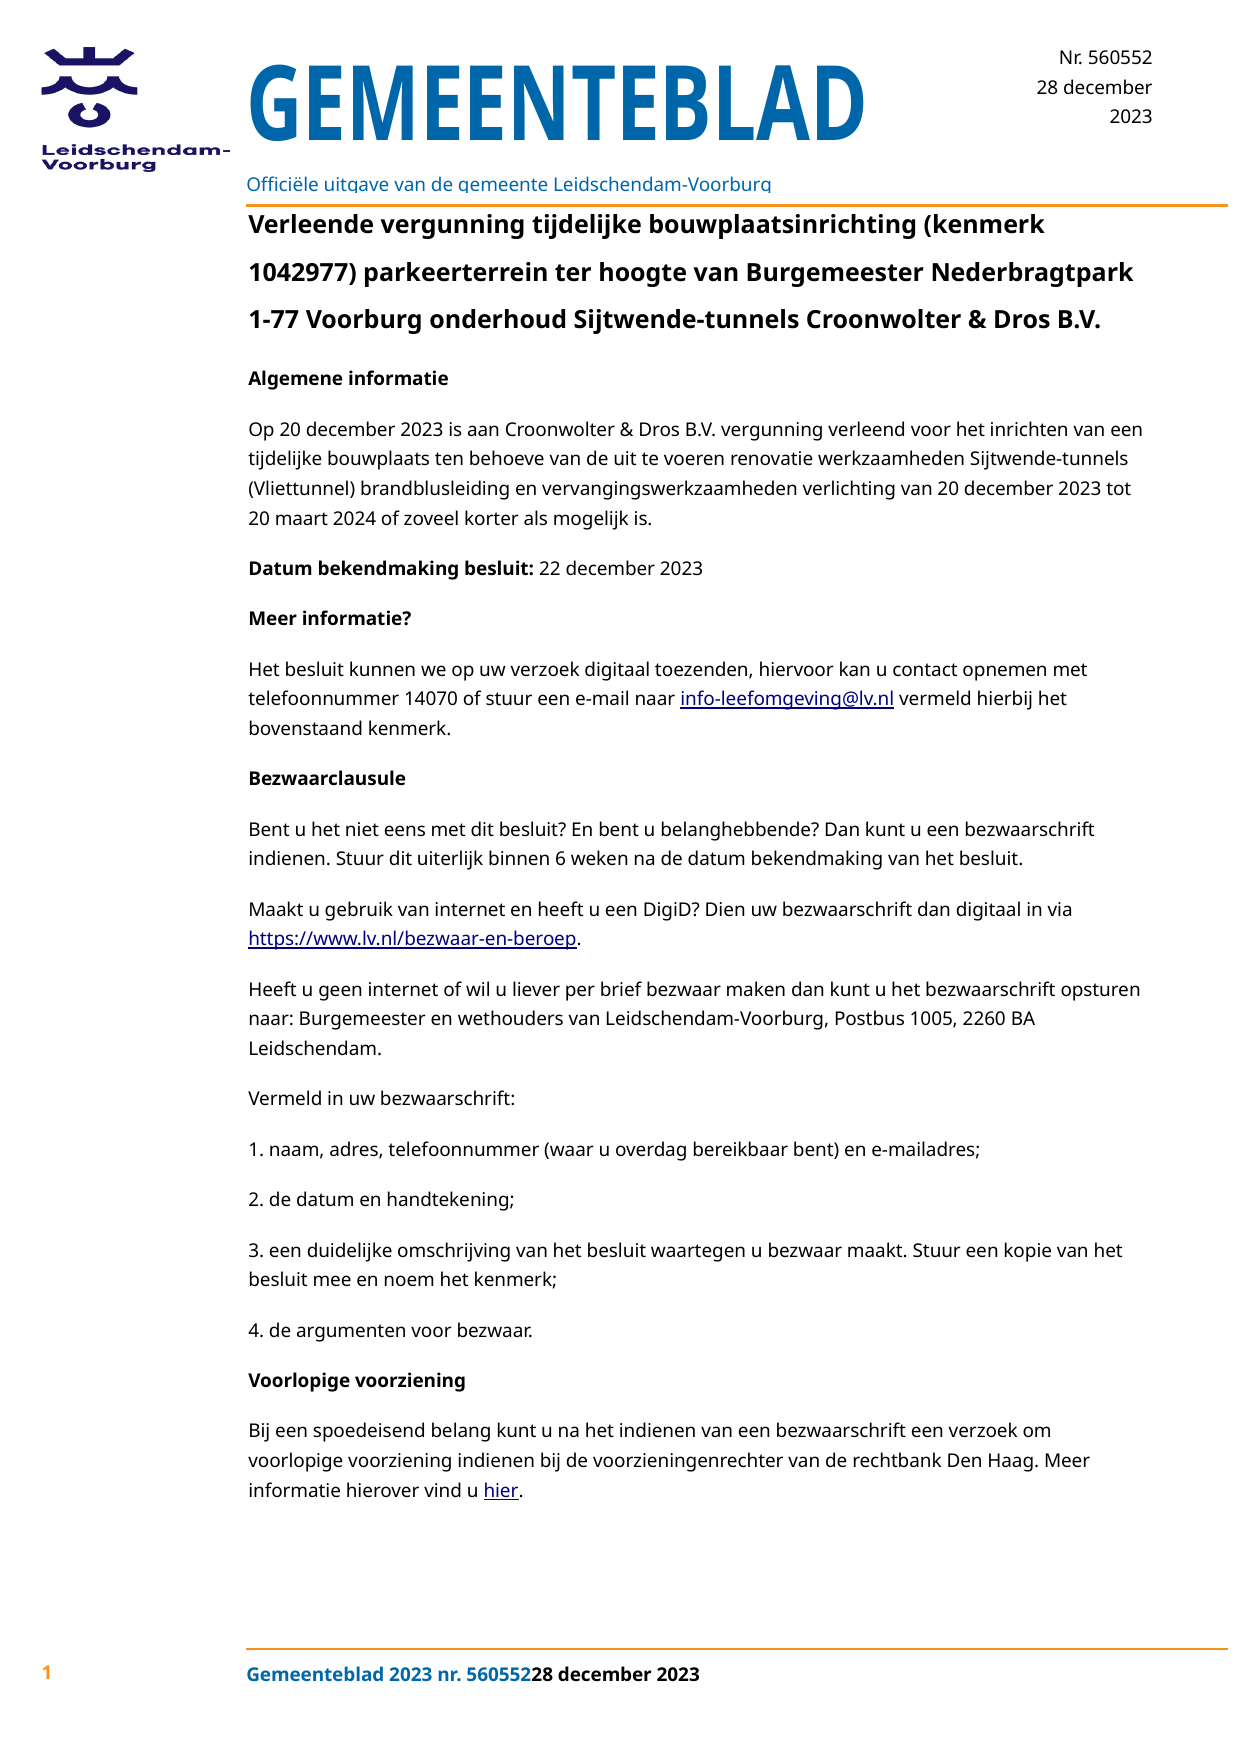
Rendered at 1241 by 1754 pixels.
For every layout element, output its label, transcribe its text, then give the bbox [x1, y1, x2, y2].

text Het besluit kunnen we op uw verzoek digitaal toezenden, hiervoor kan u contact opnemen met telefoonnummer 14070 of stuur een e-mail naar info-leefomgeving@lv.nl vermeld hierbij het bovenstaand kenmerk. [248, 656, 1152, 741]
text 2. de datum en handtekening; [248, 1186, 1152, 1212]
text Bent u het niet eens met dit besluit? En bent u belanghebbende? Dan kunt u een bezwaarschrift indienen. Stuur dit uiterlijk binnen 6 weken na de datum bekendmaking van het besluit. [248, 816, 1152, 871]
text Datum bekendmaking besluit: 22 december 2023 [248, 555, 1152, 581]
text Bezwaarclausule [248, 766, 1152, 791]
text Voorlopige voorziening [248, 1367, 1152, 1393]
text Heeft u geen internet of wil u liever per brief bezwaar maken dan kunt u het bezwaarschrift opsturen naar: Burgemeester en wethouders van Leidschendam-Voorburg, Postbus 1005, 2260 BA Leidschendam. [248, 976, 1152, 1061]
text 4. de argumenten voor bezwaar. [248, 1317, 1152, 1342]
text Maakt u gebruik van internet en heeft u een DigiD? Dien uw bezwaarschrift dan digitaal in via https://www.lv.nl/bezwaar-en-beroep. [248, 896, 1152, 951]
text Vermeld in uw bezwaarschrift: [248, 1086, 1152, 1111]
text Algemene informatie [248, 366, 1152, 391]
text 3. een duidelijke omschrijving van het besluit waartegen u bezwaar maakt. Stuur een kopie van het besluit mee en noem het kenmerk; [248, 1237, 1152, 1292]
picture [41, 47, 231, 172]
text Bij een spoedeisend belang kunt u na het indienen van een bezwaarschrift een verzoek om voorlopige voorziening indienen bij de voorzieningenrechter van de rechtbank Den Haag. Meer informatie hierover vind u hier. [248, 1418, 1152, 1502]
text 1. naam, adres, telefoonnummer (waar u overdag bereikbaar bent) en e-mailadres; [248, 1136, 1152, 1162]
text Verleende vergunning tijdelijke bouwplaatsinrichting (kenmerk 1042977) parkeerterrein ter hoogte van Burgemeester Nederbragtpark 1-77 Voorburg onderhoud Sijtwende-tunnels Croonwolter & Dros B.V. [248, 207, 1152, 336]
text Meer informatie? [248, 606, 1152, 631]
text Op 20 december 2023 is aan Croonwolter & Dros B.V. vergunning verleend voor het inrichten van een tijdelijke bouwplaats ten behoeve van de uit te voeren renovatie werkzaamheden Sijtwende-tunnels (Vliettunnel) brandblusleiding en vervangingswerkzaamheden verlichting van 20 december 2023 tot 20 maart 2024 of zoveel korter als mogelijk is. [248, 416, 1152, 530]
